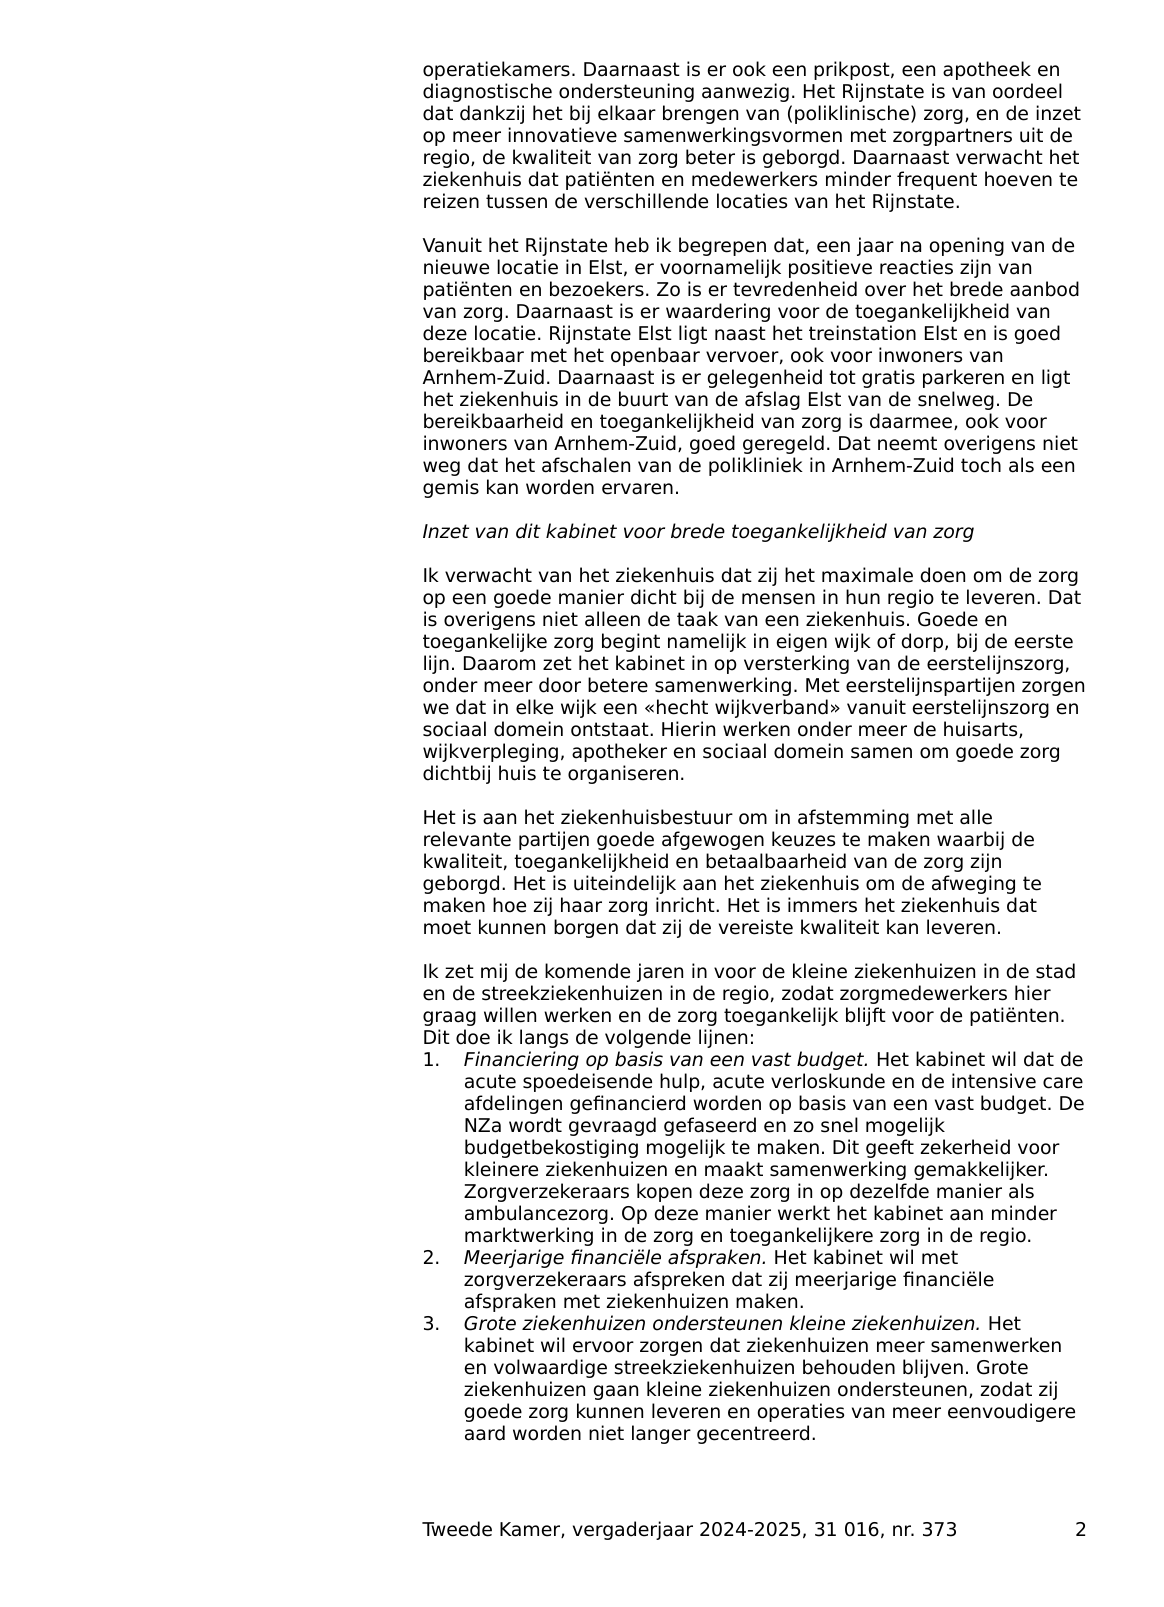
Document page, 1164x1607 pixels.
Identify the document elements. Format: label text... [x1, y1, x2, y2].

text Het is aan het ziekenhuisbestuur om in afstemming met alle relevante partijen goede afgewogen keuzes te maken waarbij de kwaliteit, toegankelijkheid en betaalbaarheid van de zorg zijn geborgd. Het is uiteindelijk aan het ziekenhuis om de afweging te maken hoe zij haar zorg inricht. Het is immers het ziekenhuis dat moet kunnen borgen dat zij de vereiste kwaliteit kan leveren. [422, 807, 1087, 939]
text operatiekamers. Daarnaast is er ook een prikpost, een apotheek en diagnostische ondersteuning aanwezig. Het Rijnstate is van oordeel dat dankzij het bij elkaar brengen van (poliklinische) zorg, en de inzet op meer innovatieve samenwerkingsvormen met zorgpartners uit de regio, de kwaliteit van zorg beter is geborgd. Daarnaast verwacht het ziekenhuis dat patiënten en medewerkers minder frequent hoeven te reizen tussen de verschillende locaties van het Rijnstate. [422, 59, 1087, 213]
text 1. Financiering op basis van een vast budget. Het kabinet wil dat de acute spoedeisende hulp, acute verloskunde en de intensive care afdelingen gefinancierd worden op basis van een vast budget. De NZa wordt gevraagd gefaseerd en zo snel mogelijk budgetbekostiging mogelijk te maken. Dit geeft zekerheid voor kleinere ziekenhuizen en maakt samenwerking gemakkelijker. Zorgverzekeraars kopen deze zorg in op dezelfde manier als ambulancezorg. Op deze manier werkt het kabinet aan minder marktwerking in de zorg en toegankelijkere zorg in de regio. [422, 1049, 1087, 1247]
text Vanuit het Rijnstate heb ik begrepen dat, een jaar na opening van de nieuwe locatie in Elst, er voornamelijk positieve reacties zijn van patiënten en bezoekers. Zo is er tevredenheid over het brede aanbod van zorg. Daarnaast is er waardering voor de toegankelijkheid van deze locatie. Rijnstate Elst ligt naast het treinstation Elst en is goed bereikbaar met het openbaar vervoer, ook voor inwoners van Arnhem-Zuid. Daarnaast is er gelegenheid tot gratis parkeren en ligt het ziekenhuis in de buurt van de afslag Elst van de snelweg. De bereikbaarheid en toegankelijkheid van zorg is daarmee, ook voor inwoners van Arnhem-Zuid, goed geregeld. Dat neemt overigens niet weg dat het afschalen van de polikliniek in Arnhem-Zuid toch als een gemis kan worden ervaren. [422, 235, 1087, 499]
text 3. Grote ziekenhuizen ondersteunen kleine ziekenhuizen. Het kabinet wil ervoor zorgen dat ziekenhuizen meer samenwerken en volwaardige streekziekenhuizen behouden blijven. Grote ziekenhuizen gaan kleine ziekenhuizen ondersteunen, zodat zij goede zorg kunnen leveren en operaties van meer eenvoudigere aard worden niet langer gecentreerd. [422, 1313, 1087, 1445]
subtitle Inzet van dit kabinet voor brede toegankelijkheid van zorg [422, 521, 1087, 543]
text Ik verwacht van het ziekenhuis dat zij het maximale doen om de zorg op een goede manier dicht bij de mensen in hun regio te leveren. Dat is overigens niet alleen de taak van een ziekenhuis. Goede en toegankelijke zorg begint namelijk in eigen wijk of dorp, bij de eerste lijn. Daarom zet het kabinet in op versterking van de eerstelijnszorg, onder meer door betere samenwerking. Met eerstelijnspartijen zorgen we dat in elke wijk een «hecht wijkverband» vanuit eerstelijnszorg en sociaal domein ontstaat. Hierin werken onder meer de huisarts, wijkverpleging, apotheker en sociaal domein samen om goede zorg dichtbij huis te organiseren. [422, 565, 1087, 785]
text 2. Meerjarige financiële afspraken. Het kabinet wil met zorgverzekeraars afspreken dat zij meerjarige financiële afspraken met ziekenhuizen maken. [422, 1247, 1087, 1313]
text Ik zet mij de komende jaren in voor de kleine ziekenhuizen in de stad en de streekziekenhuizen in de regio, zodat zorgmedewerkers hier graag willen werken en de zorg toegankelijk blijft voor de patiënten. Dit doe ik langs de volgende lijnen: [422, 961, 1087, 1049]
